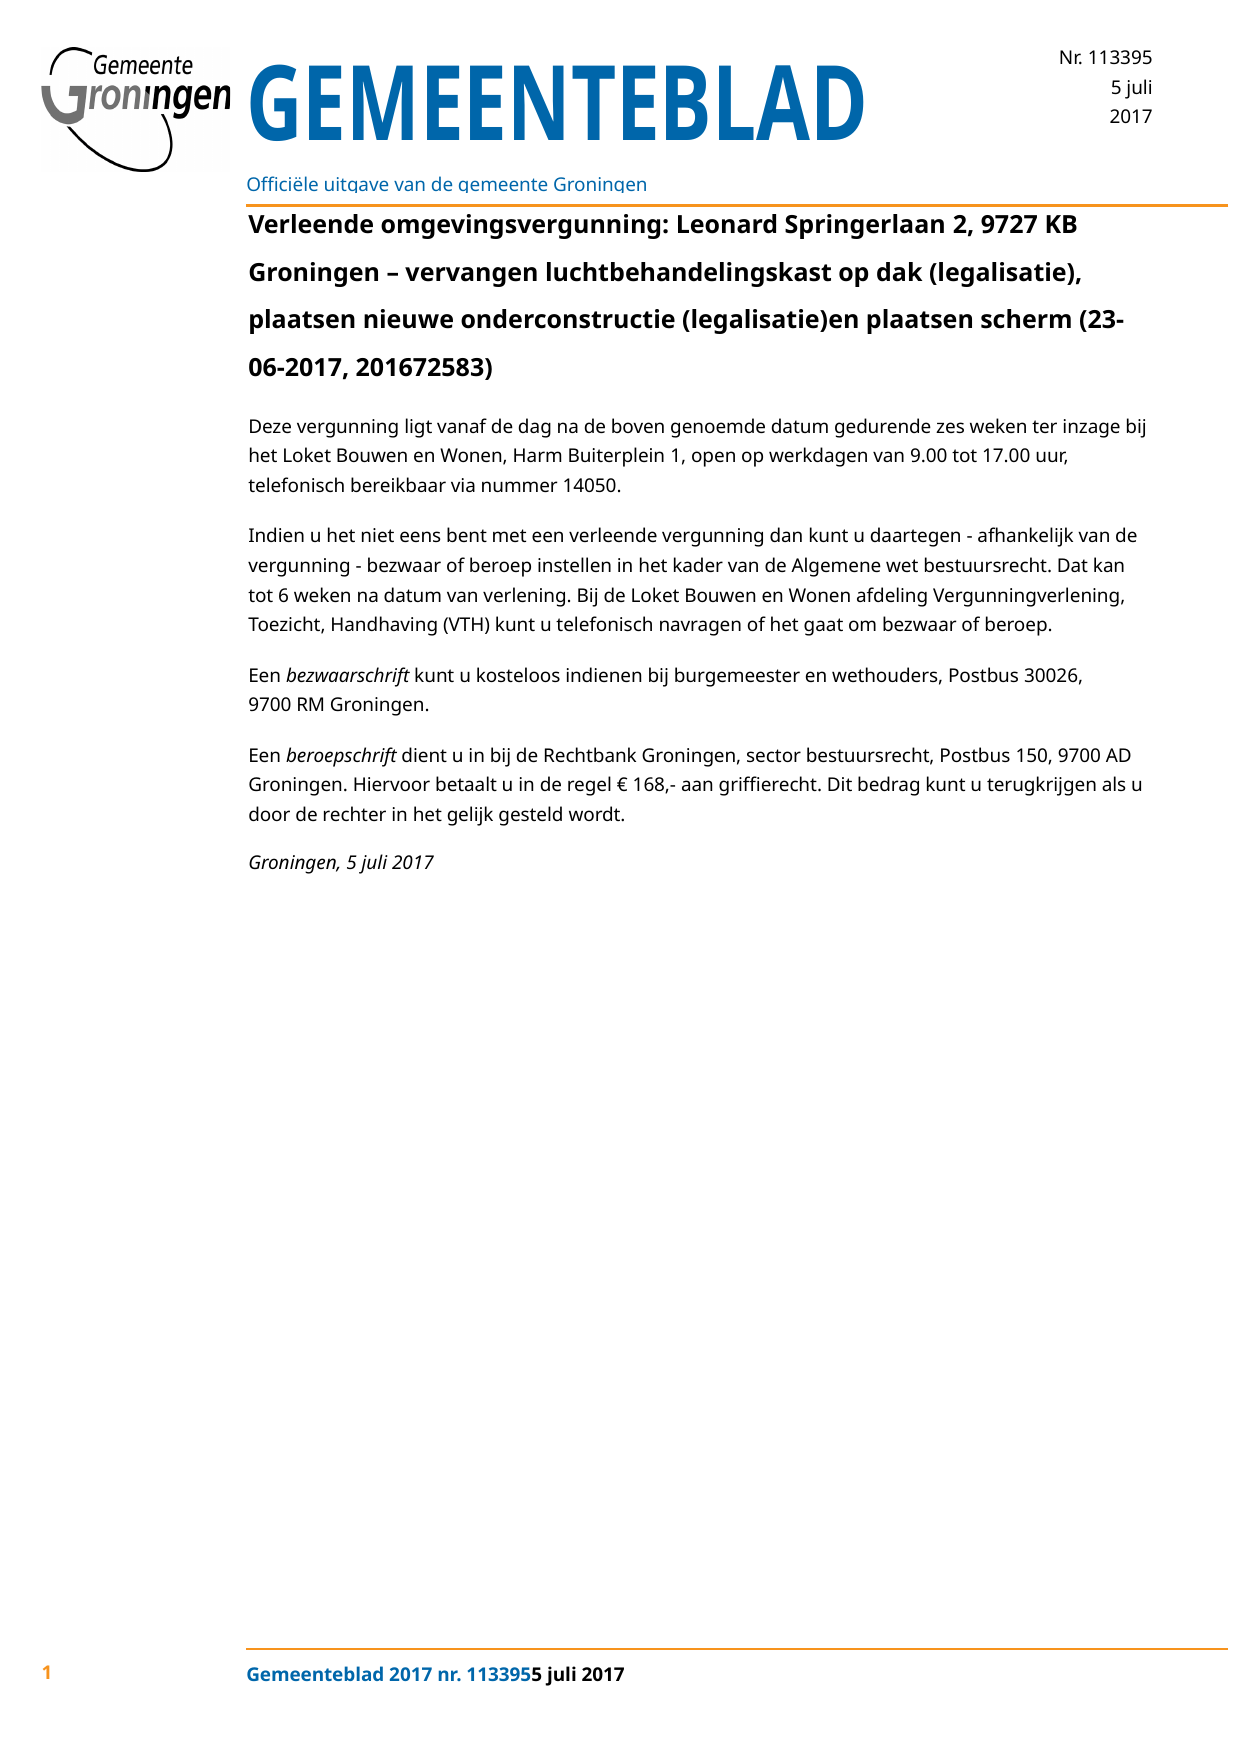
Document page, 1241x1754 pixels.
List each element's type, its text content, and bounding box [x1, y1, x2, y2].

text Indien u het niet eens bent met een verleende vergunning dan kunt u daartegen - afhankelijk van de vergunning - bezwaar of beroep instellen in het kader van de Algemene wet bestuursrecht. Dat kan tot 6 weken na datum van verlening. Bij de Loket Bouwen en Wonen afdeling Vergunningverlening, Toezicht, Handhaving (VTH) kunt u telefonisch navragen of het gaat om bezwaar of beroep. [248, 523, 1152, 637]
text Groningen, 5 juli 2017 [248, 849, 1152, 874]
picture [41, 47, 231, 172]
text Deze vergunning ligt vanaf de dag na de boven genoemde datum gedurende zes weken ter inzage bij het Loket Bouwen en Wonen, Harm Buiterplein 1, open op werkdagen van 9.00 tot 17.00 uur, telefonisch bereikbaar via nummer 14050. [248, 413, 1152, 498]
text Een bezwaarschrift kunt u kosteloos indienen bij burgemeester en wethouders, Postbus 30026, 9700 RM Groningen. [248, 662, 1152, 717]
text Verleende omgevingsvergunning: Leonard Springerlaan 2, 9727 KB Groningen – vervangen luchtbehandelingskast op dak (legalisatie), plaatsen nieuwe onderconstructie (legalisatie)en plaatsen scherm (23-06-2017, 201672583) [248, 207, 1152, 384]
text Een beroepschrift dient u in bij de Rechtbank Groningen, sector bestuursrecht, Postbus 150, 9700 AD Groningen. Hiervoor betaalt u in de regel € 168,- aan griffierecht. Dit bedrag kunt u terugkrijgen als u door de rechter in het gelijk gesteld wordt. [248, 742, 1152, 827]
